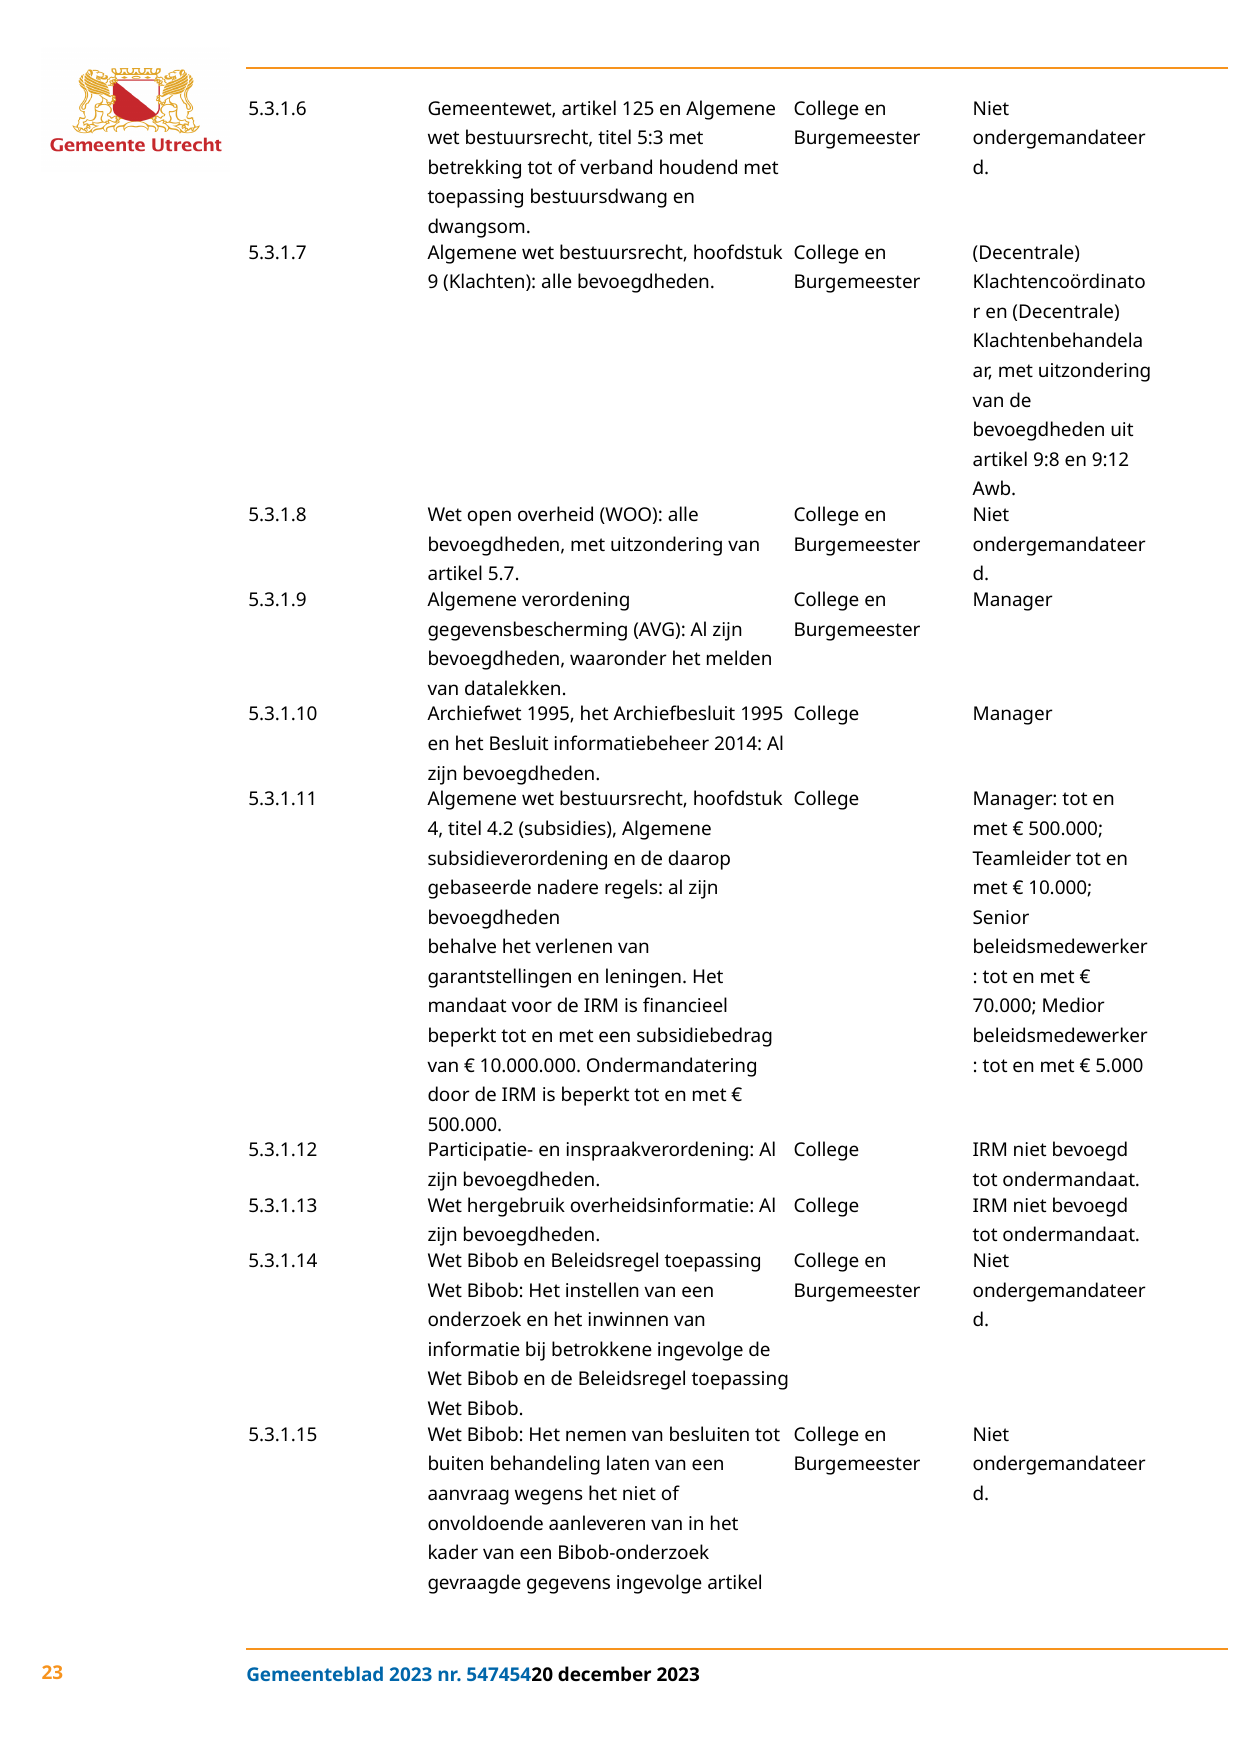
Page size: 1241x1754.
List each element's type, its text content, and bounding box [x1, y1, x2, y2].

table_cell Wet Bibob: Het nemen van besluiten tot buiten behandeling laten van een aanvraag wegens het niet of onvoldoende aanleveren van in het kader van een Bibob-onderzoek gevraagde gegevens ingevolge artikel [427, 1421, 793, 1594]
table_cell College en Burgemeester [793, 1421, 972, 1594]
table_cell Algemene verordening gegevensbescherming (AVG): Al zijn bevoegdheden, waaronder het melden van datalekken. [427, 586, 793, 701]
table_cell College [793, 701, 972, 786]
table_cell 5.3.1.12 [248, 1137, 427, 1192]
table_cell College [793, 1137, 972, 1192]
table_cell Niet ondergemandateerd. [973, 1421, 1152, 1594]
table_cell Participatie- en inspraakverordening: Al zijn bevoegdheden. [427, 1137, 793, 1192]
table_cell Niet ondergemandateerd. [973, 501, 1152, 586]
table_cell College [793, 1192, 972, 1247]
table_cell IRM niet bevoegd tot ondermandaat. [973, 1192, 1152, 1247]
table_cell Manager [973, 701, 1152, 786]
table_cell College en Burgemeester [793, 95, 972, 239]
table_cell 5.3.1.6 [248, 95, 427, 239]
table_cell Algemene wet bestuursrecht, hoofdstuk 9 (Klachten): alle bevoegdheden. [427, 239, 793, 501]
table_cell 5.3.1.11 [248, 786, 427, 1137]
table_cell 5.3.1.8 [248, 501, 427, 586]
table_cell Archiefwet 1995, het Archiefbesluit 1995 en het Besluit informatiebeheer 2014: Al zijn bevoegdheden. [427, 701, 793, 786]
table_cell Wet Bibob en Beleidsregel toepassing Wet Bibob: Het instellen van een onderzoek en het inwinnen van informatie bij betrokkene ingevolge de Wet Bibob en de Beleidsregel toepassing Wet Bibob. [427, 1247, 793, 1421]
table_cell (Decentrale) Klachtencoördinator en (Decentrale) Klachtenbehandelaar, met uitzondering van de bevoegdheden uit artikel 9:8 en 9:12 Awb. [973, 239, 1152, 501]
table_cell 5.3.1.15 [248, 1421, 427, 1594]
table_cell IRM niet bevoegd tot ondermandaat. [973, 1137, 1152, 1192]
table_cell College en Burgemeester [793, 1247, 972, 1421]
table_cell Algemene wet bestuursrecht, hoofdstuk 4, titel 4.2 (subsidies), Algemene subsidieverordening en de daarop gebaseerde nadere regels: al zijn bevoegdheden behalve het verlenen van garantstellingen en leningen. Het mandaat voor de IRM is financieel beperkt tot en met een subsidiebedrag van € 10.000.000. Ondermandatering door de IRM is beperkt tot en met € 500.000. [427, 786, 793, 1137]
table_cell Niet ondergemandateerd. [973, 1247, 1152, 1421]
table_cell Gemeentewet, artikel 125 en Algemene wet bestuursrecht, titel 5:3 met betrekking tot of verband houdend met toepassing bestuursdwang en dwangsom. [427, 95, 793, 239]
table_cell Manager [973, 586, 1152, 701]
table_cell Wet hergebruik overheidsinformatie: Al zijn bevoegdheden. [427, 1192, 793, 1247]
table_cell College en Burgemeester [793, 239, 972, 501]
picture [41, 47, 231, 172]
table_cell College en Burgemeester [793, 501, 972, 586]
table_cell 5.3.1.10 [248, 701, 427, 786]
table_cell 5.3.1.14 [248, 1247, 427, 1421]
table_cell College en Burgemeester [793, 586, 972, 701]
table_cell Manager: tot en met € 500.000; Teamleider tot en met € 10.000; Senior beleidsmedewerker: tot en met € 70.000; Medior beleidsmedewerker: tot en met € 5.000 [973, 786, 1152, 1137]
table_cell Wet open overheid (WOO): alle bevoegdheden, met uitzondering van artikel 5.7. [427, 501, 793, 586]
table_cell 5.3.1.13 [248, 1192, 427, 1247]
table_cell 5.3.1.9 [248, 586, 427, 701]
table_cell College [793, 786, 972, 1137]
table_cell Niet ondergemandateerd. [973, 95, 1152, 239]
table_cell 5.3.1.7 [248, 239, 427, 501]
